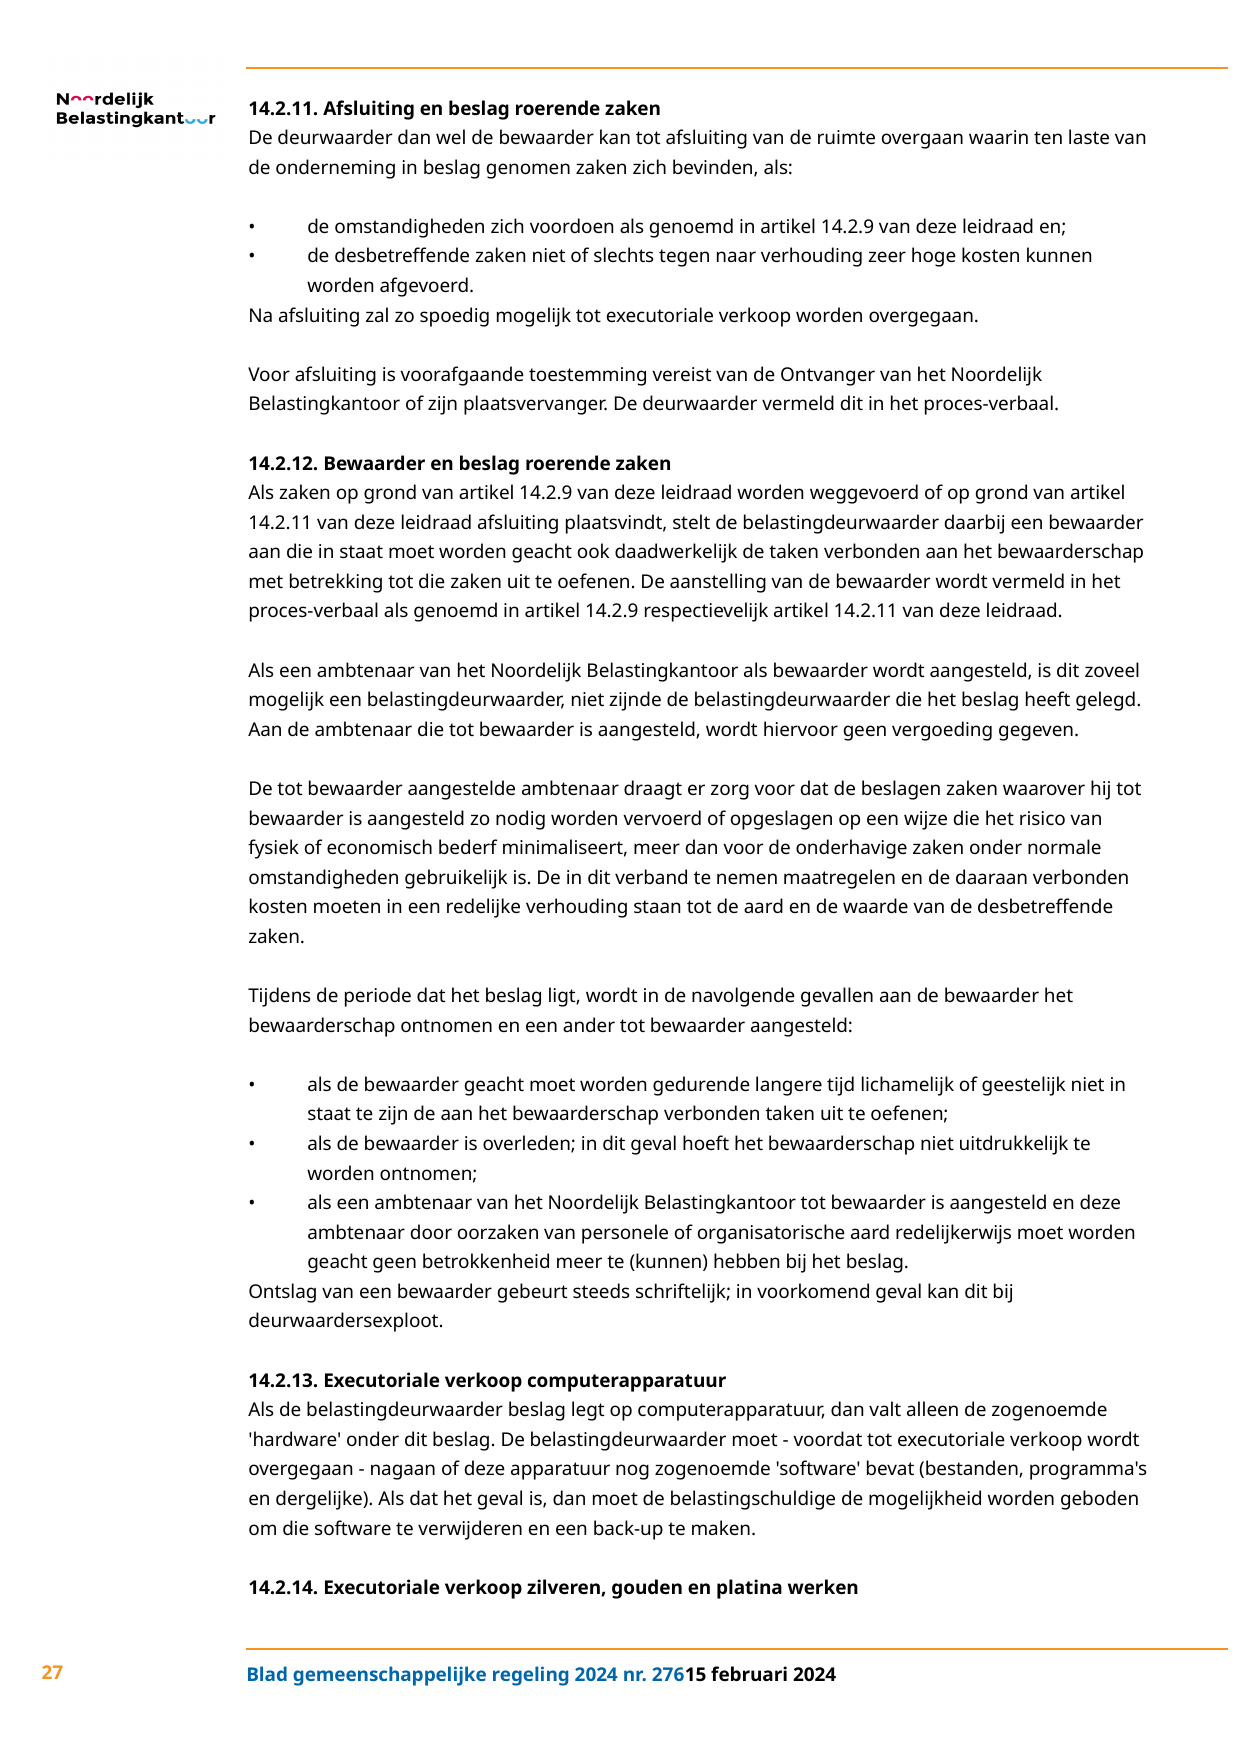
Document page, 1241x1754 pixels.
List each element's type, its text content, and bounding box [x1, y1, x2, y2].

list de omstandigheden zich voordoen als genoemd in artikel 14.2.9 van deze leidraad en; [248, 213, 1152, 239]
list als een ambtenaar van het Noordelijk Belastingkantoor tot bewaarder is aangesteld en deze ambtenaar door oorzaken van personele of organisatorische aard redelijkerwijs moet worden geacht geen betrokkenheid meer te (kunnen) hebben bij het beslag. [248, 1189, 1152, 1274]
text De tot bewaarder aangestelde ambtenaar draagt er zorg voor dat de beslagen zaken waarover hij tot bewaarder is aangesteld zo nodig worden vervoerd of opgeslagen op een wijze die het risico van fysiek of economisch bederf minimaliseert, meer dan voor de onderhavige zaken onder normale omstandigheden gebruikelijk is. De in dit verband te nemen maatregelen en de daaraan verbonden kosten moeten in een redelijke verhouding staan tot de aard en de waarde van de desbetreffende zaken. [248, 775, 1152, 949]
text 14.2.14. Executoriale verkoop zilveren, gouden en platina werken [248, 1574, 1152, 1600]
text Tijdens de periode dat het beslag ligt, wordt in de navolgende gevallen aan de bewaarder het bewaarderschap ontnomen en een ander tot bewaarder aangesteld: [248, 982, 1152, 1038]
text Als de belastingdeurwaarder beslag legt op computerapparatuur, dan valt alleen de zogenoemde 'hardware' onder dit beslag. De belastingdeurwaarder moet - voordat tot executoriale verkoop wordt overgegaan - nagaan of deze apparatuur nog zogenoemde 'software' bevat (bestanden, programma's en dergelijke). Als dat het geval is, dan moet de belastingschuldige de mogelijkheid worden geboden om die software te verwijderen en een back-up te maken. [248, 1396, 1152, 1541]
text Voor afsluiting is voorafgaande toestemming vereist van de Ontvanger van het Noordelijk Belastingkantoor of zijn plaatsvervanger. De deurwaarder vermeld dit in het proces-verbaal. [248, 361, 1152, 416]
text Als een ambtenaar van het Noordelijk Belastingkantoor als bewaarder wordt aangesteld, is dit zoveel mogelijk een belastingdeurwaarder, niet zijnde de belastingdeurwaarder die het beslag heeft gelegd. Aan de ambtenaar die tot bewaarder is aangesteld, wordt hiervoor geen vergoeding gegeven. [248, 657, 1152, 742]
list als de bewaarder is overleden; in dit geval hoeft het bewaarderschap niet uitdrukkelijk te worden ontnomen; [248, 1130, 1152, 1186]
list als de bewaarder geacht moet worden gedurende langere tijd lichamelijk of geestelijk niet in staat te zijn de aan het bewaarderschap verbonden taken uit te oefenen; [248, 1071, 1152, 1126]
text 14.2.13. Executoriale verkoop computerapparatuur [248, 1367, 1152, 1393]
text 14.2.12. Bewaarder en beslag roerende zaken [248, 450, 1152, 476]
text Als zaken op grond van artikel 14.2.9 van deze leidraad worden weggevoerd of op grond van artikel 14.2.11 van deze leidraad afsluiting plaatsvindt, stelt de belastingdeurwaarder daarbij een bewaarder aan die in staat moet worden geacht ook daadwerkelijk de taken verbonden aan het bewaarderschap met betrekking tot die zaken uit te oefenen. De aanstelling van de bewaarder wordt vermeld in het proces-verbaal als genoemd in artikel 14.2.9 respectievelijk artikel 14.2.11 van deze leidraad. [248, 479, 1152, 623]
text Na afsluiting zal zo spoedig mogelijk tot executoriale verkoop worden overgegaan. [248, 302, 1152, 328]
text De deurwaarder dan wel de bewaarder kan tot afsluiting van de ruimte overgaan waarin ten laste van de onderneming in beslag genomen zaken zich bevinden, als: [248, 124, 1152, 180]
list de desbetreffende zaken niet of slechts tegen naar verhouding zeer hoge kosten kunnen worden afgevoerd. [248, 243, 1152, 298]
text Ontslag van een bewaarder gebeurt steeds schriftelijk; in voorkomend geval kan dit bij deurwaardersexploot. [248, 1278, 1152, 1333]
picture [41, 47, 231, 172]
text 14.2.11. Afsluiting en beslag roerende zaken [248, 95, 1152, 121]
